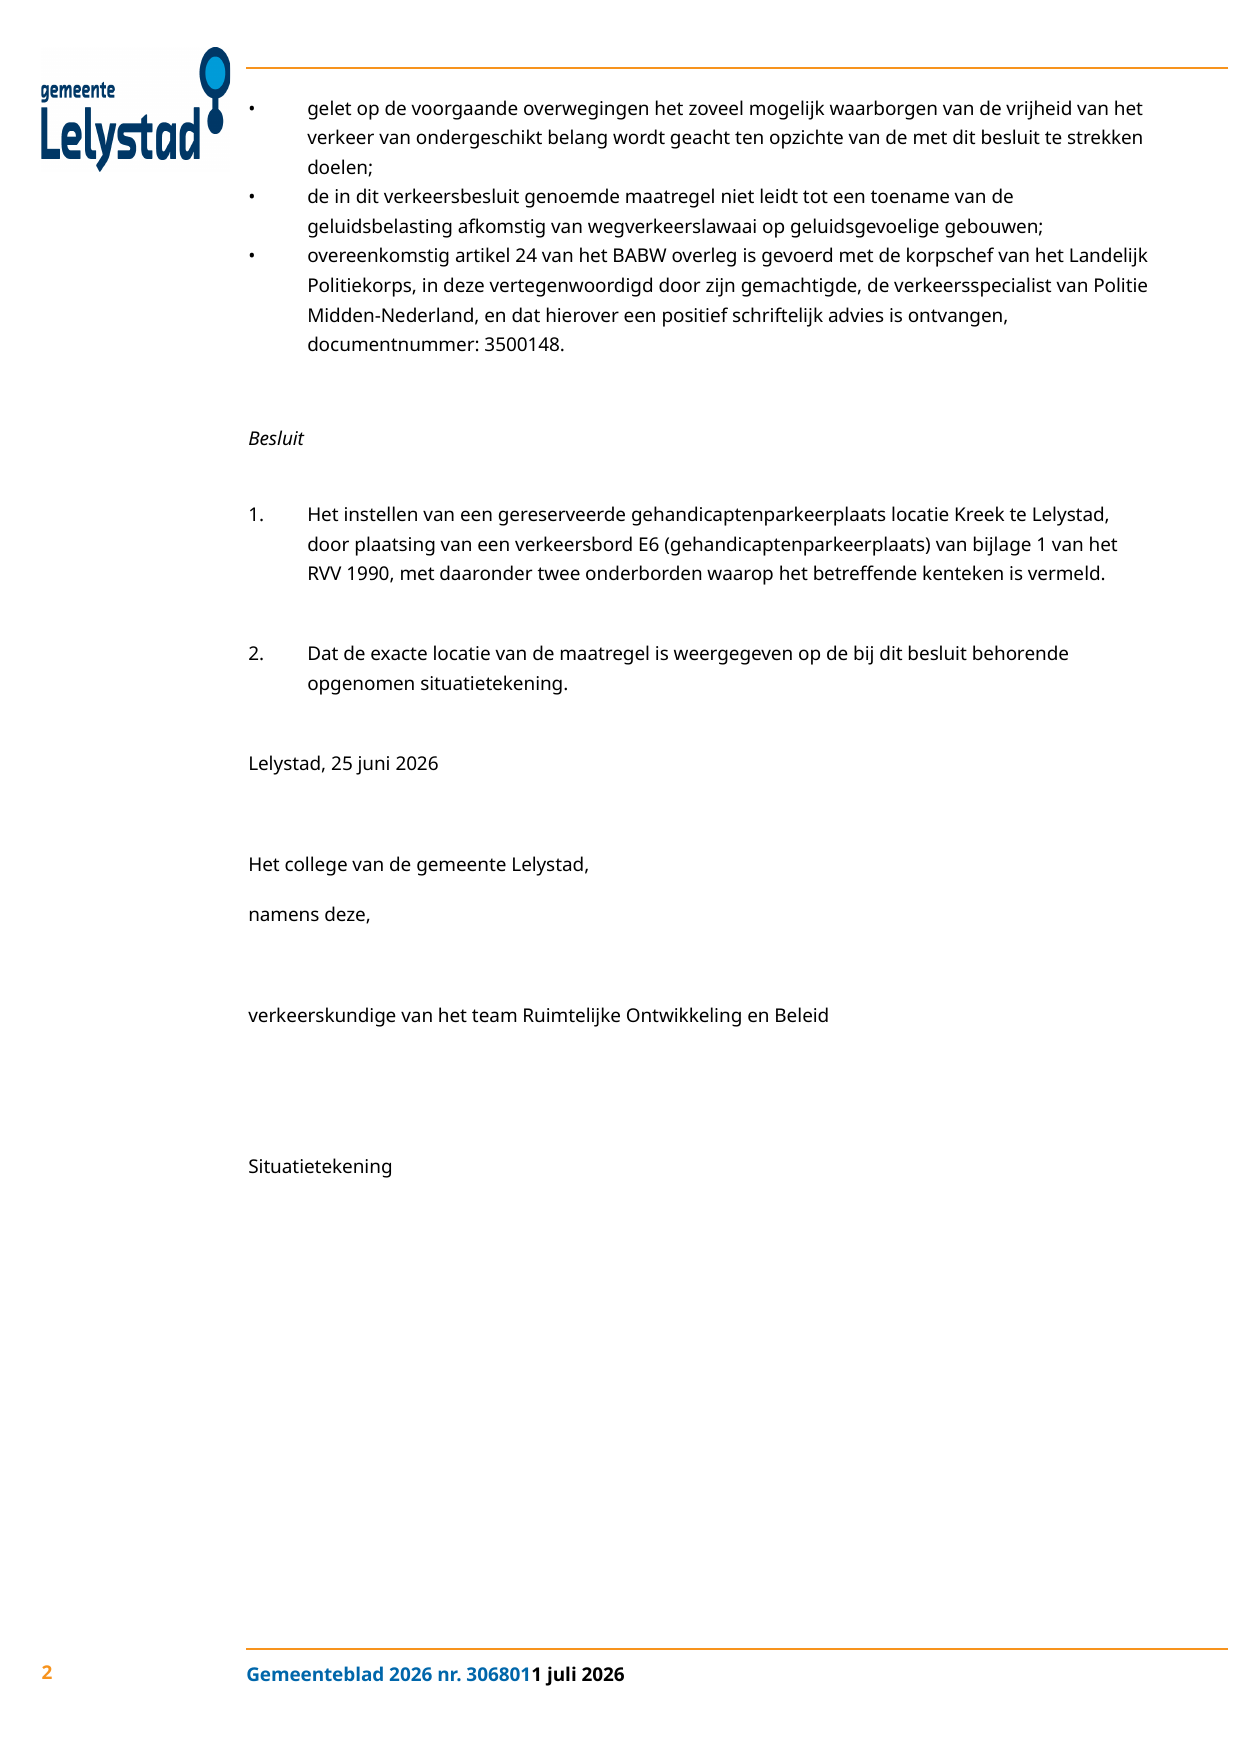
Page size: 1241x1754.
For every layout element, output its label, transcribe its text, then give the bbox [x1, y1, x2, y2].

text Lelystad, 25 juni 2026 [248, 750, 1152, 776]
list gelet op de voorgaande overwegingen het zoveel mogelijk waarborgen van de vrijheid van het verkeer van ondergeschikt belang wordt geacht ten opzichte van de met dit besluit te strekken doelen; [248, 95, 1152, 180]
list Het instellen van een gereserveerde gehandicaptenparkeerplaats locatie Kreek te Lelystad, door plaatsing van een verkeersbord E6 (gehandicaptenparkeerplaats) van bijlage 1 van het RVV 1990, met daaronder twee onderborden waarop het betreffende kenteken is vermeld. [248, 501, 1152, 586]
text namens deze, [248, 901, 1152, 927]
list de in dit verkeersbesluit genoemde maatregel niet leidt tot een toename van de geluidsbelasting afkomstig van wegverkeerslawaai op geluidsgevoelige gebouwen; [248, 183, 1152, 239]
text Situatietekening [248, 1153, 1152, 1179]
list Dat de exacte locatie van de maatregel is weergegeven op de bij dit besluit behorende opgenomen situatietekening. [248, 640, 1152, 696]
text verkeerskundige van het team Ruimtelijke Ontwikkeling en Beleid [248, 1002, 1152, 1028]
text Besluit [248, 425, 1152, 451]
picture [41, 47, 231, 172]
list overeenkomstig artikel 24 van het BABW overleg is gevoerd met de korpschef van het Landelijk Politiekorps, in deze vertegenwoordigd door zijn gemachtigde, de verkeersspecialist van Politie Midden-Nederland, en dat hierover een positief schriftelijk advies is ontvangen, documentnummer: 3500148. [248, 243, 1152, 357]
text Het college van de gemeente Lelystad, [248, 851, 1152, 876]
